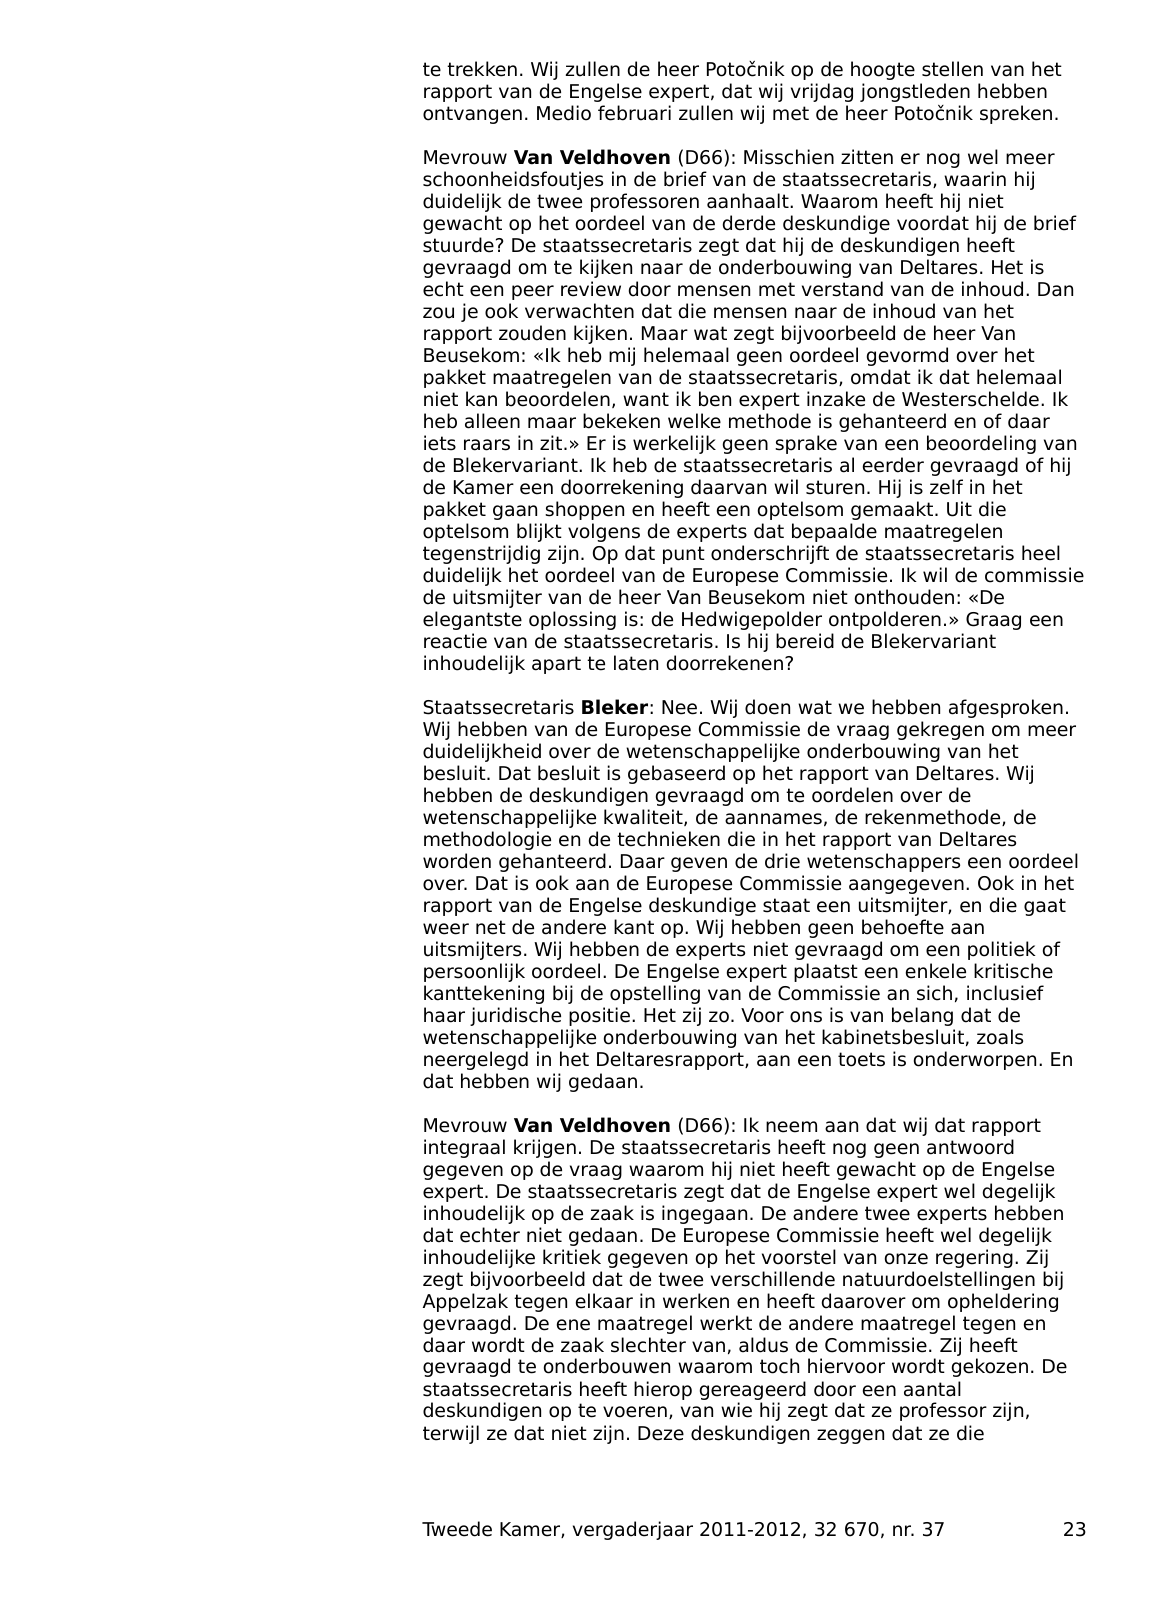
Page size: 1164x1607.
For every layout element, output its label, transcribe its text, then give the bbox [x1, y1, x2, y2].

text Mevrouw Van Veldhoven (D66): Misschien zitten er nog wel meer schoonheidsfoutjes in de brief van de staatssecretaris, waarin hij duidelijk de twee professoren aanhaalt. Waarom heeft hij niet gewacht op het oordeel van de derde deskundige voordat hij de brief stuurde? De staatssecretaris zegt dat hij de deskundigen heeft gevraagd om te kijken naar de onderbouwing van Deltares. Het is echt een peer review door mensen met verstand van de inhoud. Dan zou je ook verwachten dat die mensen naar de inhoud van het rapport zouden kijken. Maar wat zegt bijvoorbeeld de heer Van Beusekom: «Ik heb mij helemaal geen oordeel gevormd over het pakket maatregelen van de staatssecretaris, omdat ik dat helemaal niet kan beoordelen, want ik ben expert inzake de Westerschelde. Ik heb alleen maar bekeken welke methode is gehanteerd en of daar iets raars in zit.» Er is werkelijk geen sprake van een beoordeling van de Blekervariant. Ik heb de staatssecretaris al eerder gevraagd of hij de Kamer een doorrekening daarvan wil sturen. Hij is zelf in het pakket gaan shoppen en heeft een optelsom gemaakt. Uit die optelsom blijkt volgens de experts dat bepaalde maatregelen tegenstrijdig zijn. Op dat punt onderschrijft de staatssecretaris heel duidelijk het oordeel van de Europese Commissie. Ik wil de commissie de uitsmijter van de heer Van Beusekom niet onthouden: «De elegantste oplossing is: de Hedwigepolder ontpolderen.» Graag een reactie van de staatssecretaris. Is hij bereid de Blekervariant inhoudelijk apart te laten doorrekenen? [422, 147, 1087, 675]
text Mevrouw Van Veldhoven (D66): Ik neem aan dat wij dat rapport integraal krijgen. De staatssecretaris heeft nog geen antwoord gegeven op de vraag waarom hij niet heeft gewacht op de Engelse expert. De staatssecretaris zegt dat de Engelse expert wel degelijk inhoudelijk op de zaak is ingegaan. De andere twee experts hebben dat echter niet gedaan. De Europese Commissie heeft wel degelijk inhoudelijke kritiek gegeven op het voorstel van onze regering. Zij zegt bijvoorbeeld dat de twee verschillende natuurdoelstellingen bij Appelzak tegen elkaar in werken en heeft daarover om opheldering gevraagd. De ene maatregel werkt de andere maatregel tegen en daar wordt de zaak slechter van, aldus de Commissie. Zij heeft gevraagd te onderbouwen waarom toch hiervoor wordt gekozen. De staatssecretaris heeft hierop gereageerd door een aantal deskundigen op te voeren, van wie hij zegt dat ze professor zijn, terwijl ze dat niet zijn. Deze deskundigen zeggen dat ze die [422, 1115, 1087, 1444]
text te trekken. Wij zullen de heer Potočnik op de hoogte stellen van het rapport van de Engelse expert, dat wij vrijdag jongstleden hebben ontvangen. Medio februari zullen wij met de heer Potočnik spreken. [422, 59, 1087, 125]
text Staatssecretaris Bleker: Nee. Wij doen wat we hebben afgesproken. Wij hebben van de Europese Commissie de vraag gekregen om meer duidelijkheid over de wetenschappelijke onderbouwing van het besluit. Dat besluit is gebaseerd op het rapport van Deltares. Wij hebben de deskundigen gevraagd om te oordelen over de wetenschappelijke kwaliteit, de aannames, de rekenmethode, de methodologie en de technieken die in het rapport van Deltares worden gehanteerd. Daar geven de drie wetenschappers een oordeel over. Dat is ook aan de Europese Commissie aangegeven. Ook in het rapport van de Engelse deskundige staat een uitsmijter, en die gaat weer net de andere kant op. Wij hebben geen behoefte aan uitsmijters. Wij hebben de experts niet gevraagd om een politiek of persoonlijk oordeel. De Engelse expert plaatst een enkele kritische kanttekening bij de opstelling van de Commissie an sich, inclusief haar juridische positie. Het zij zo. Voor ons is van belang dat de wetenschappelijke onderbouwing van het kabinetsbesluit, zoals neergelegd in het Deltaresrapport, aan een toets is onderworpen. En dat hebben wij gedaan. [422, 697, 1087, 1092]
